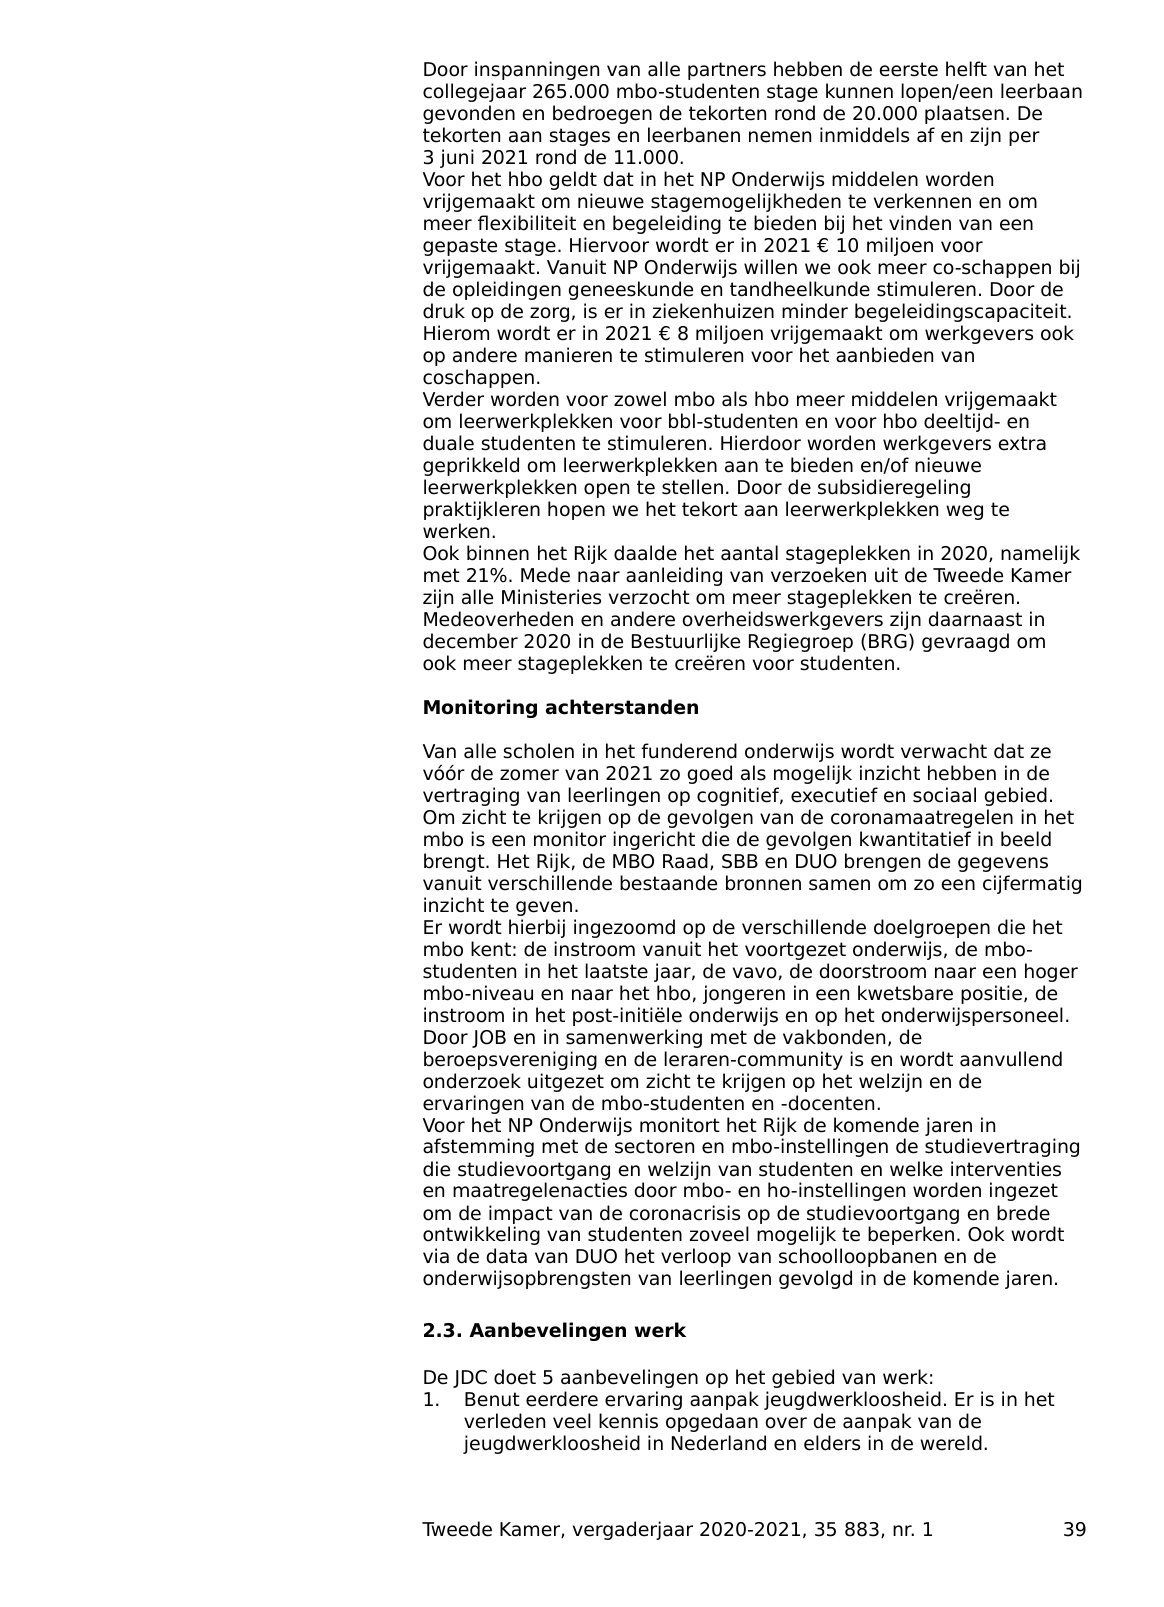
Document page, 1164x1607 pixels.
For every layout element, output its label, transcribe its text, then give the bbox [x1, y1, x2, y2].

text Van alle scholen in het funderend onderwijs wordt verwacht dat ze vóór de zomer van 2021 zo goed als mogelijk inzicht hebben in de vertraging van leerlingen op cognitief, executief en sociaal gebied. [422, 741, 1087, 807]
text Er wordt hierbij ingezoomd op de verschillende doelgroepen die het mbo kent: de instroom vanuit het voortgezet onderwijs, de mbo-studenten in het laatste jaar, de vavo, de doorstroom naar een hoger mbo-niveau en naar het hbo, jongeren in een kwetsbare positie, de instroom in het post-initiële onderwijs en op het onderwijspersoneel. [422, 917, 1087, 1027]
text Door inspanningen van alle partners hebben de eerste helft van het collegejaar 265.000 mbo-studenten stage kunnen lopen/een leerbaan gevonden en bedroegen de tekorten rond de 20.000 plaatsen. De tekorten aan stages en leerbanen nemen inmiddels af en zijn per 3 juni 2021 rond de 11.000. [422, 59, 1087, 169]
subtitle 2.3. Aanbevelingen werk [422, 1320, 1087, 1342]
text 1. Benut eerdere ervaring aanpak jeugdwerkloosheid. Er is in het verleden veel kennis opgedaan over de aanpak van de jeugdwerkloosheid in Nederland en elders in de wereld. [422, 1389, 1087, 1455]
text Verder worden voor zowel mbo als hbo meer middelen vrijgemaakt om leerwerkplekken voor bbl-studenten en voor hbo deeltijd- en duale studenten te stimuleren. Hierdoor worden werkgevers extra geprikkeld om leerwerkplekken aan te bieden en/of nieuwe leerwerkplekken open te stellen. Door de subsidieregeling praktijkleren hopen we het tekort aan leerwerkplekken weg te werken. [422, 389, 1087, 543]
text Ook binnen het Rijk daalde het aantal stageplekken in 2020, namelijk met 21%. Mede naar aanleiding van verzoeken uit de Tweede Kamer zijn alle Ministeries verzocht om meer stageplekken te creëren. Medeoverheden en andere overheidswerkgevers zijn daarnaast in december 2020 in de Bestuurlijke Regiegroep (BRG) gevraagd om ook meer stageplekken te creëren voor studenten. [422, 543, 1087, 674]
text Voor het NP Onderwijs monitort het Rijk de komende jaren in afstemming met de sectoren en mbo-instellingen de studievertraging die studievoortgang en welzijn van studenten en welke interventies en maatregelenacties door mbo- en ho-instellingen worden ingezet om de impact van de coronacrisis op de studievoortgang en brede ontwikkeling van studenten zoveel mogelijk te beperken. Ook wordt via de data van DUO het verloop van schoolloopbanen en de onderwijsopbrengsten van leerlingen gevolgd in de komende jaren. [422, 1114, 1087, 1290]
text Door JOB en in samenwerking met de vakbonden, de beroepsvereniging en de leraren-community is en wordt aanvullend onderzoek uitgezet om zicht te krijgen op het welzijn en de ervaringen van de mbo-studenten en -docenten. [422, 1027, 1087, 1114]
text Om zicht te krijgen op de gevolgen van de coronamaatregelen in het mbo is een monitor ingericht die de gevolgen kwantitatief in beeld brengt. Het Rijk, de MBO Raad, SBB en DUO brengen de gegevens vanuit verschillende bestaande bronnen samen om zo een cijfermatig inzicht te geven. [422, 807, 1087, 917]
subtitle Monitoring achterstanden [422, 697, 1087, 719]
text Voor het hbo geldt dat in het NP Onderwijs middelen worden vrijgemaakt om nieuwe stagemogelijkheden te verkennen en om meer flexibiliteit en begeleiding te bieden bij het vinden van een gepaste stage. Hiervoor wordt er in 2021 € 10 miljoen voor vrijgemaakt. Vanuit NP Onderwijs willen we ook meer co-schappen bij de opleidingen geneeskunde en tandheelkunde stimuleren. Door de druk op de zorg, is er in ziekenhuizen minder begeleidingscapaciteit. Hierom wordt er in 2021 € 8 miljoen vrijgemaakt om werkgevers ook op andere manieren te stimuleren voor het aanbieden van coschappen. [422, 169, 1087, 389]
text De JDC doet 5 aanbevelingen op het gebied van werk: [422, 1367, 1087, 1389]
